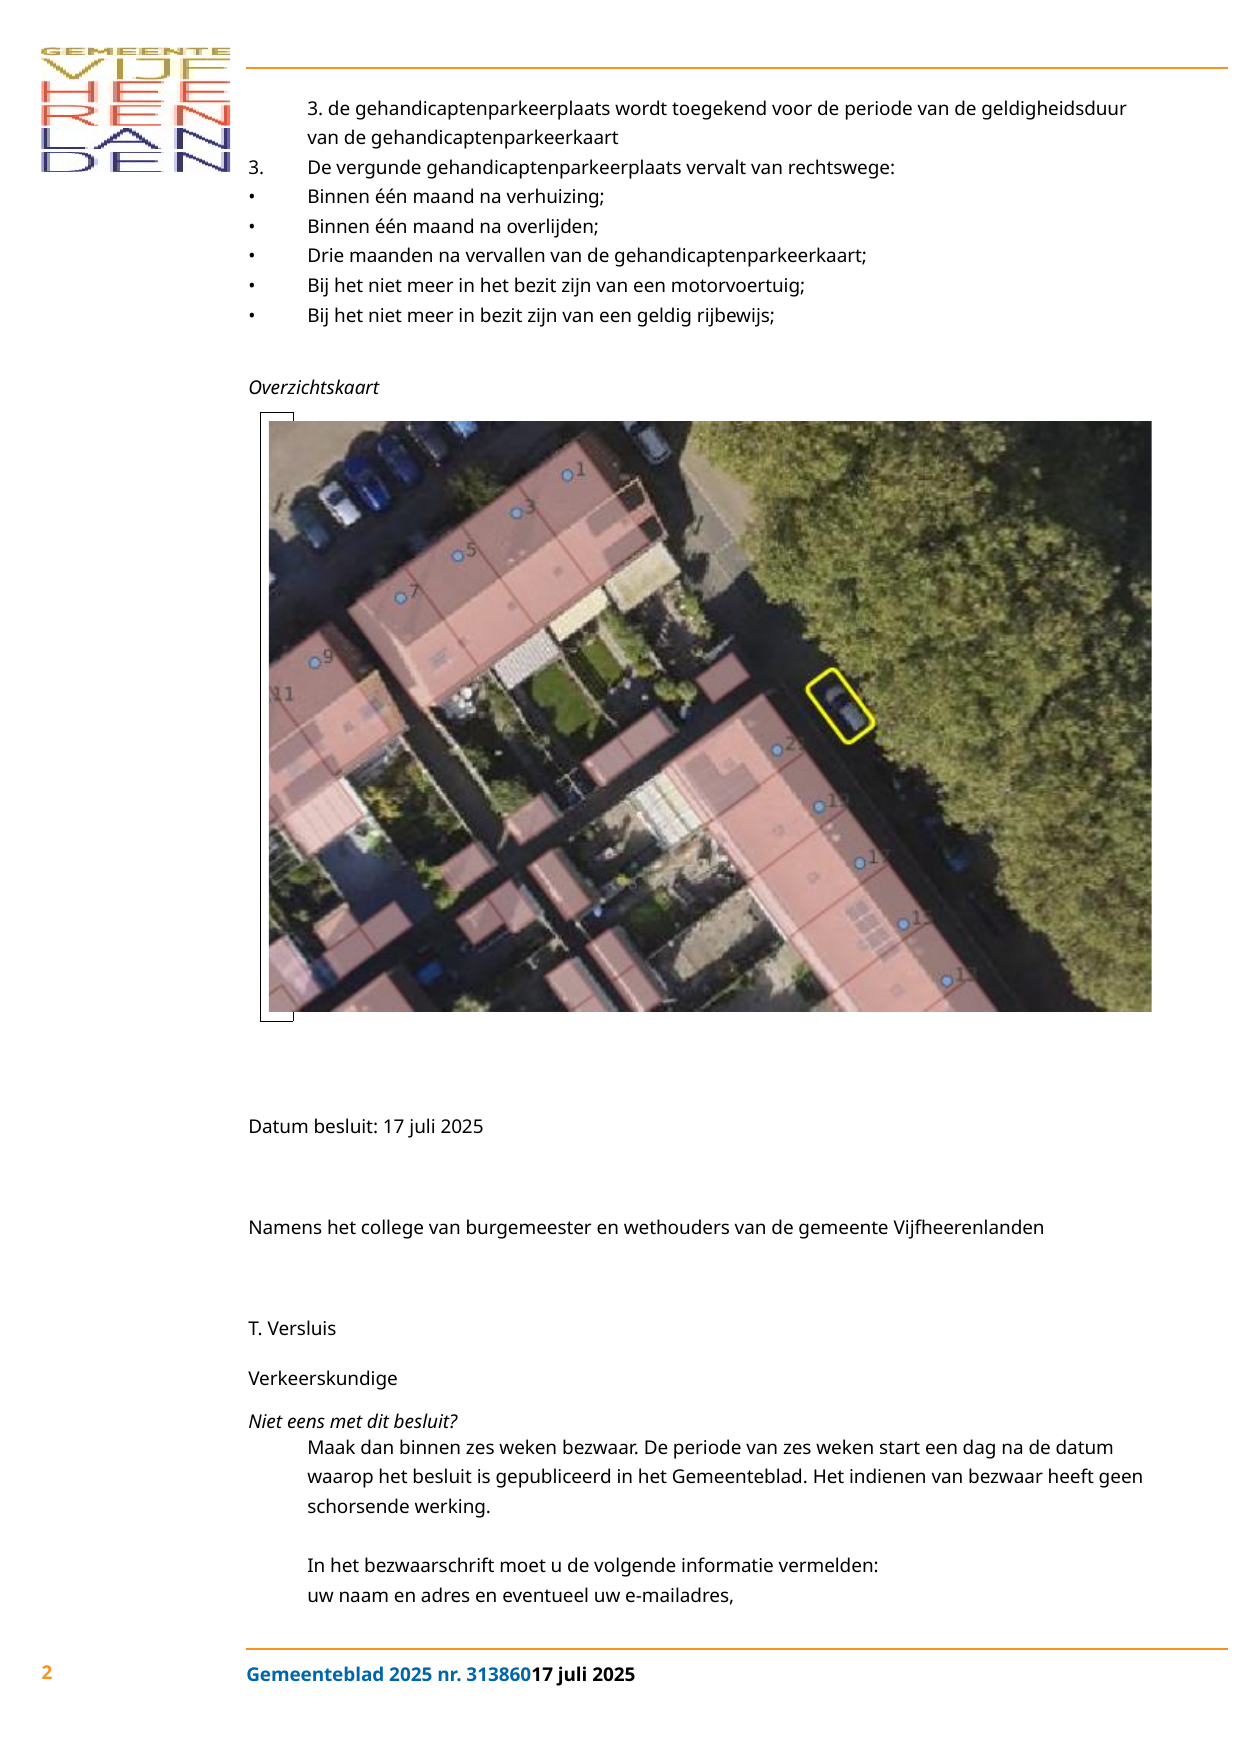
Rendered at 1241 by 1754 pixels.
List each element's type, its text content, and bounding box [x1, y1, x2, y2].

text Verkeerskundige [248, 1365, 1152, 1391]
text Namens het college van burgemeester en wethouders van de gemeente Vijfheerenlanden [248, 1214, 1152, 1240]
picture [41, 47, 231, 172]
text Datum besluit: 17 juli 2025 [248, 1113, 1152, 1139]
picture [268, 421, 1152, 1012]
list De vergunde gehandicaptenparkeerplaats vervalt van rechtswege: [248, 154, 1152, 180]
list uw naam en adres en eventueel uw e-mailadres, [248, 1582, 1152, 1608]
text T. Versluis [248, 1315, 1152, 1341]
list 3. de gehandicaptenparkeerplaats wordt toegekend voor de periode van de geldigheidsduur van de gehandicaptenparkeerkaart [248, 95, 1152, 150]
list Bij het niet meer in het bezit zijn van een motorvoertuig; [248, 272, 1152, 298]
list Drie maanden na vervallen van de gehandicaptenparkeerkaart; [248, 243, 1152, 268]
list Binnen één maand na verhuizing; [248, 183, 1152, 209]
list Maak dan binnen zes weken bezwaar. De periode van zes weken start een dag na de datum waarop het besluit is gepubliceerd in het Gemeenteblad. Het indienen van bezwaar heeft geen schorsende werking. [248, 1434, 1152, 1519]
text Overzichtskaart [248, 374, 1152, 400]
list Bij het niet meer in bezit zijn van een geldig rijbewijs; [248, 302, 1152, 328]
list Binnen één maand na overlijden; [248, 213, 1152, 239]
list In het bezwaarschrift moet u de volgende informatie vermelden: [248, 1552, 1152, 1578]
text Niet eens met dit besluit? [248, 1408, 1152, 1434]
